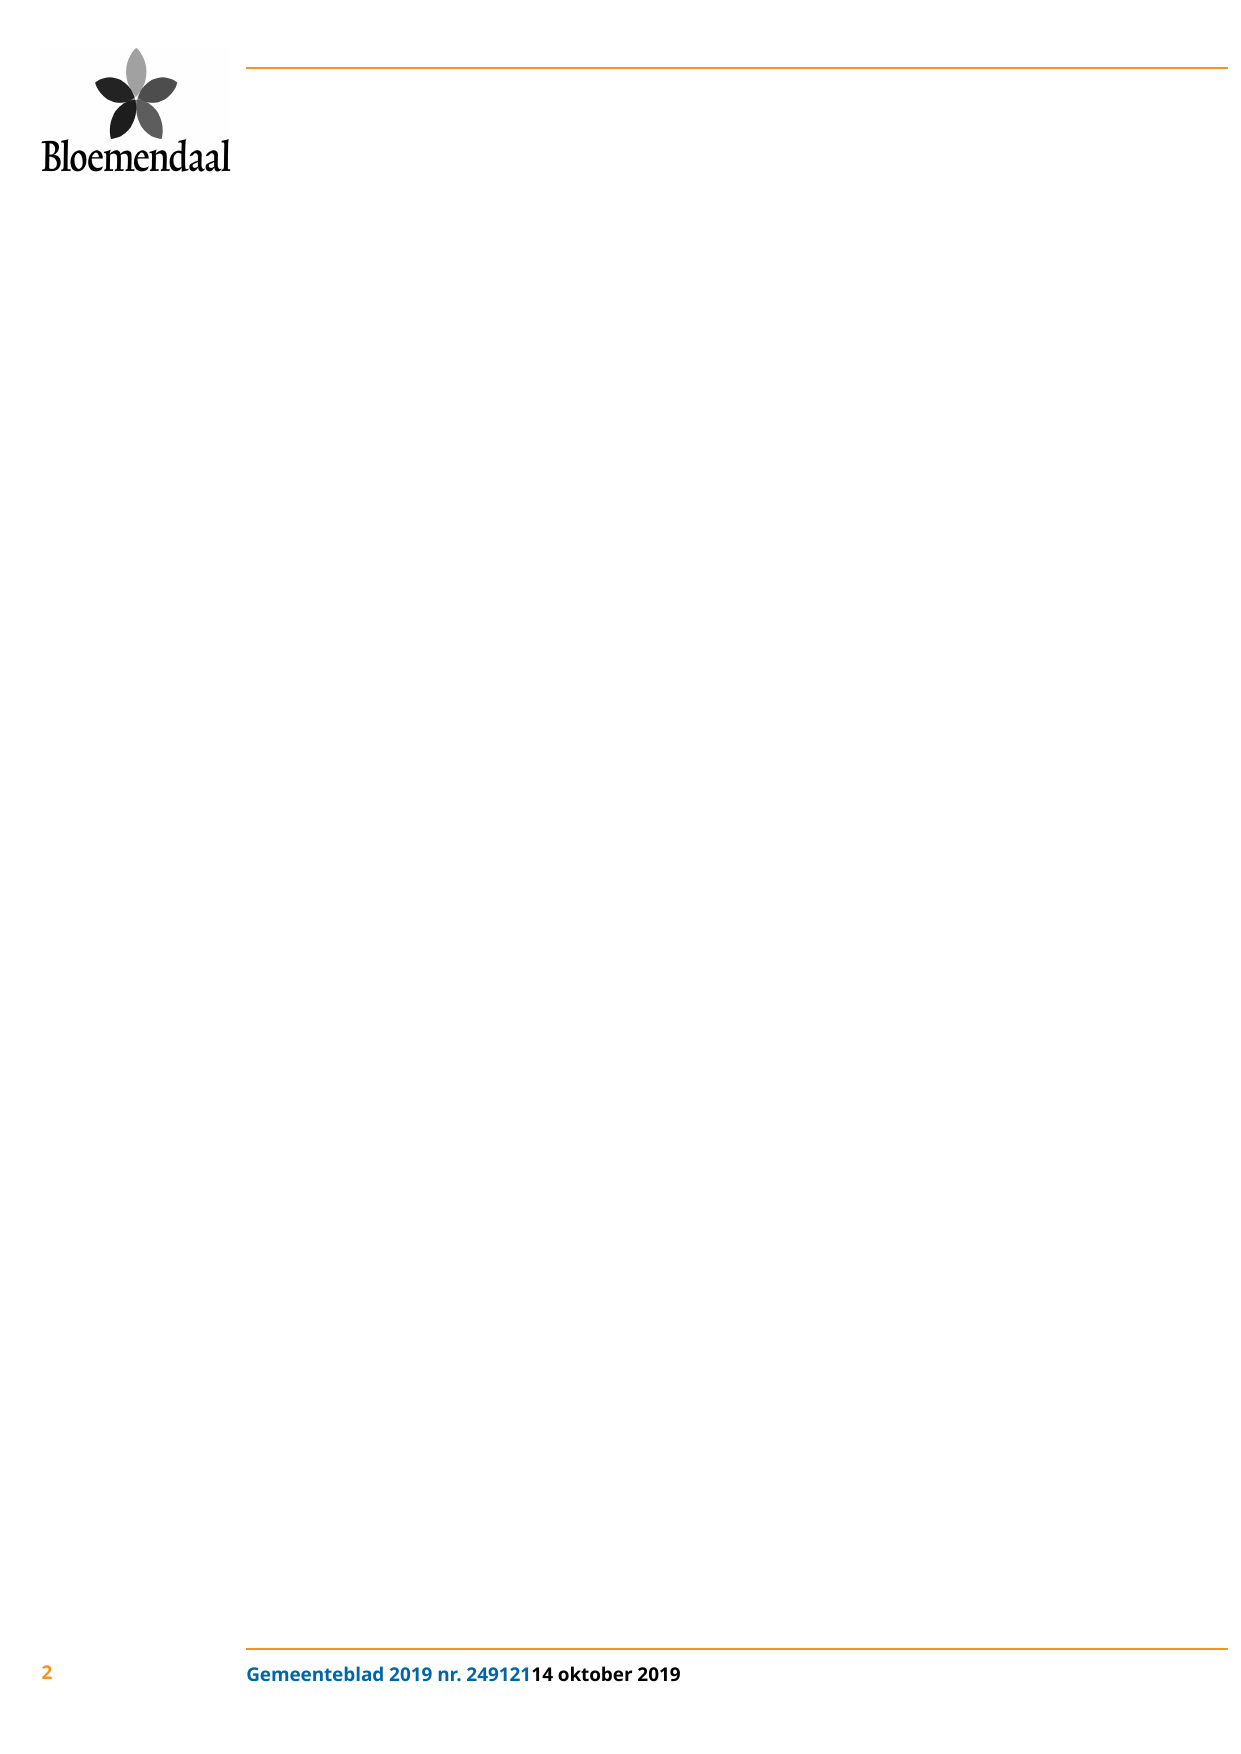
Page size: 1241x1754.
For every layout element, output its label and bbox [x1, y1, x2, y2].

picture [41, 47, 231, 172]
